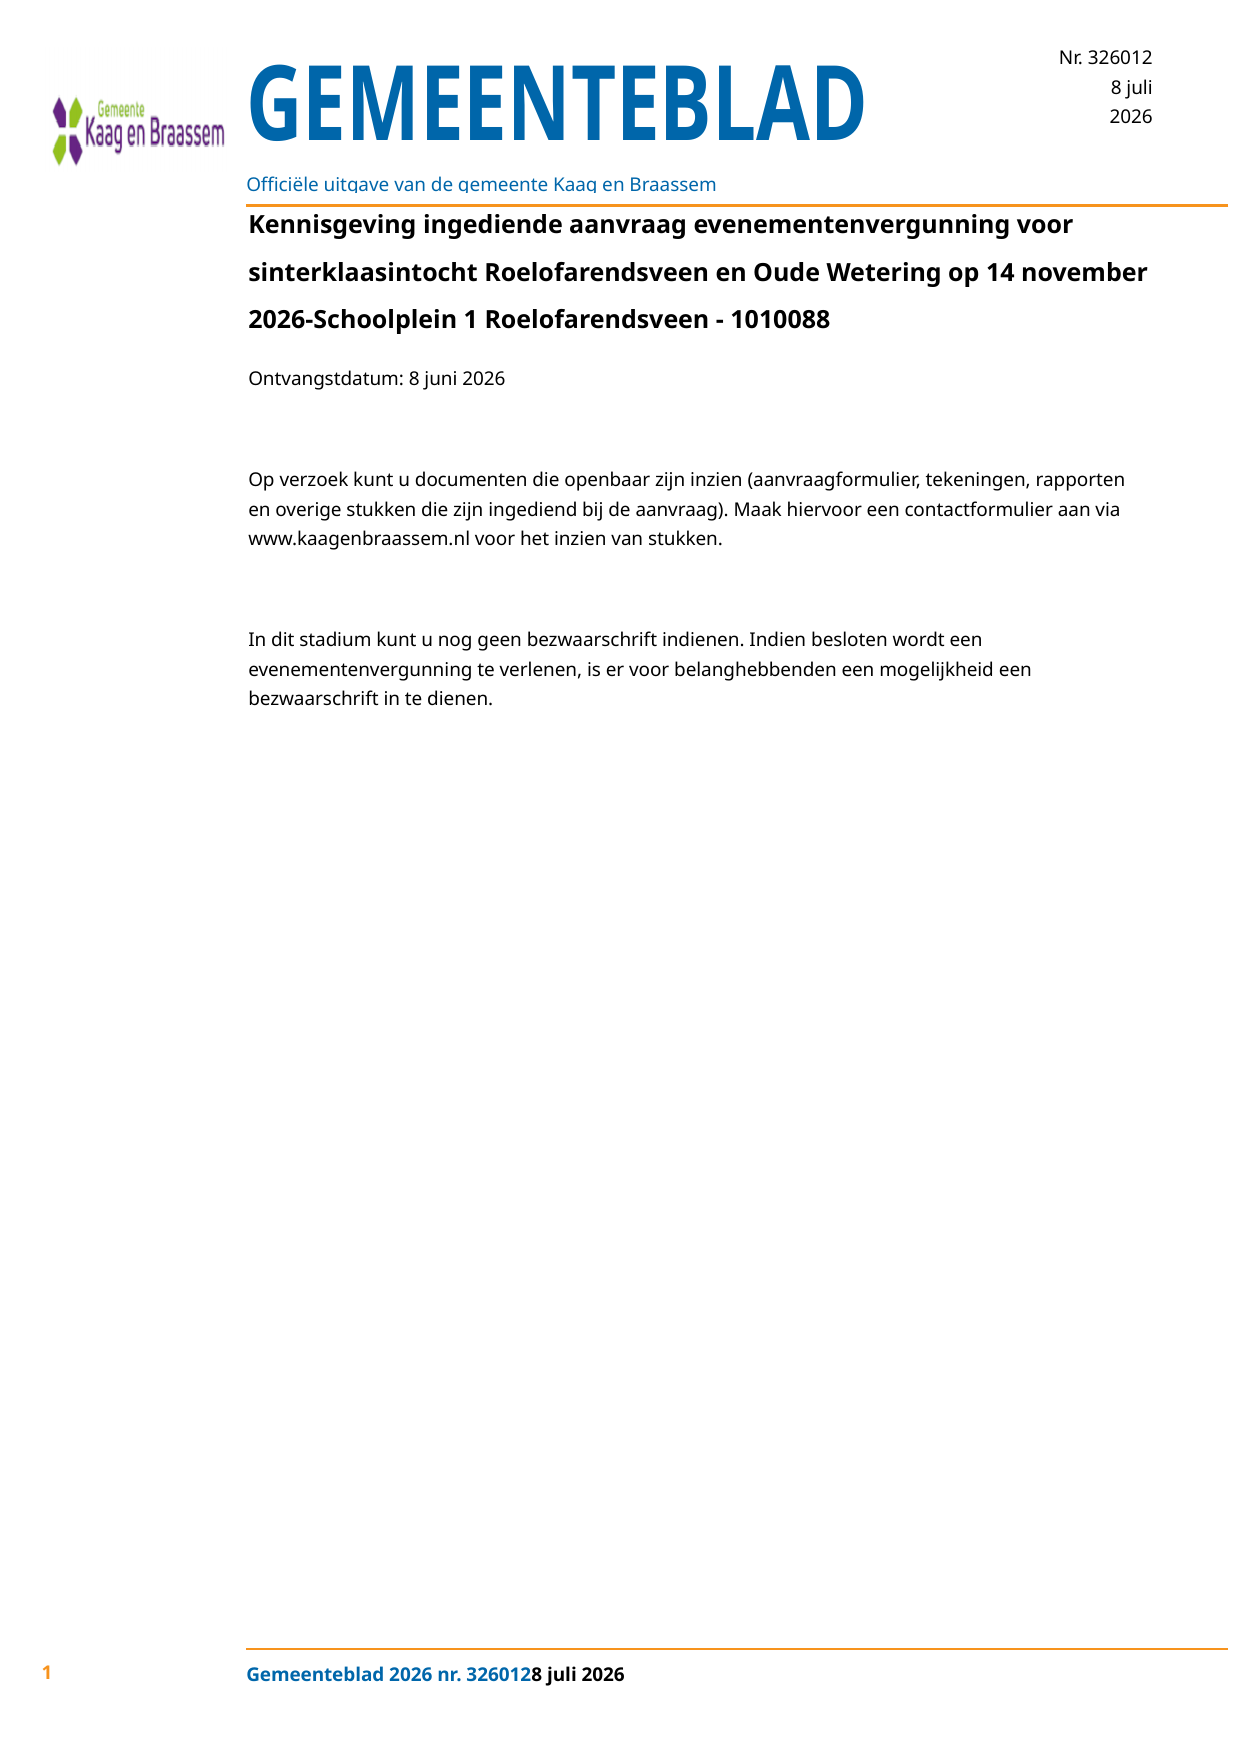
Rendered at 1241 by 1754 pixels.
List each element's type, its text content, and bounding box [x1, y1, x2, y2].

text In dit stadium kunt u nog geen bezwaarschrift indienen. Indien besloten wordt een evenementenvergunning te verlenen, is er voor belanghebbenden een mogelijkheid een bezwaarschrift in te dienen. [248, 626, 1152, 711]
text Ontvangstdatum: 8 juni 2026 [248, 366, 1152, 391]
text Kennisgeving ingediende aanvraag evenementenvergunning voor sinterklaasintocht Roelofarendsveen en Oude Wetering op 14 november 2026-Schoolplein 1 Roelofarendsveen - 1010088 [248, 207, 1152, 336]
text Op verzoek kunt u documenten die openbaar zijn inzien (aanvraagformulier, tekeningen, rapporten en overige stukken die zijn ingediend bij de aanvraag). Maak hiervoor een contactformulier aan via www.kaagenbraassem.nl voor het inzien van stukken. [248, 466, 1152, 551]
picture [41, 47, 231, 172]
